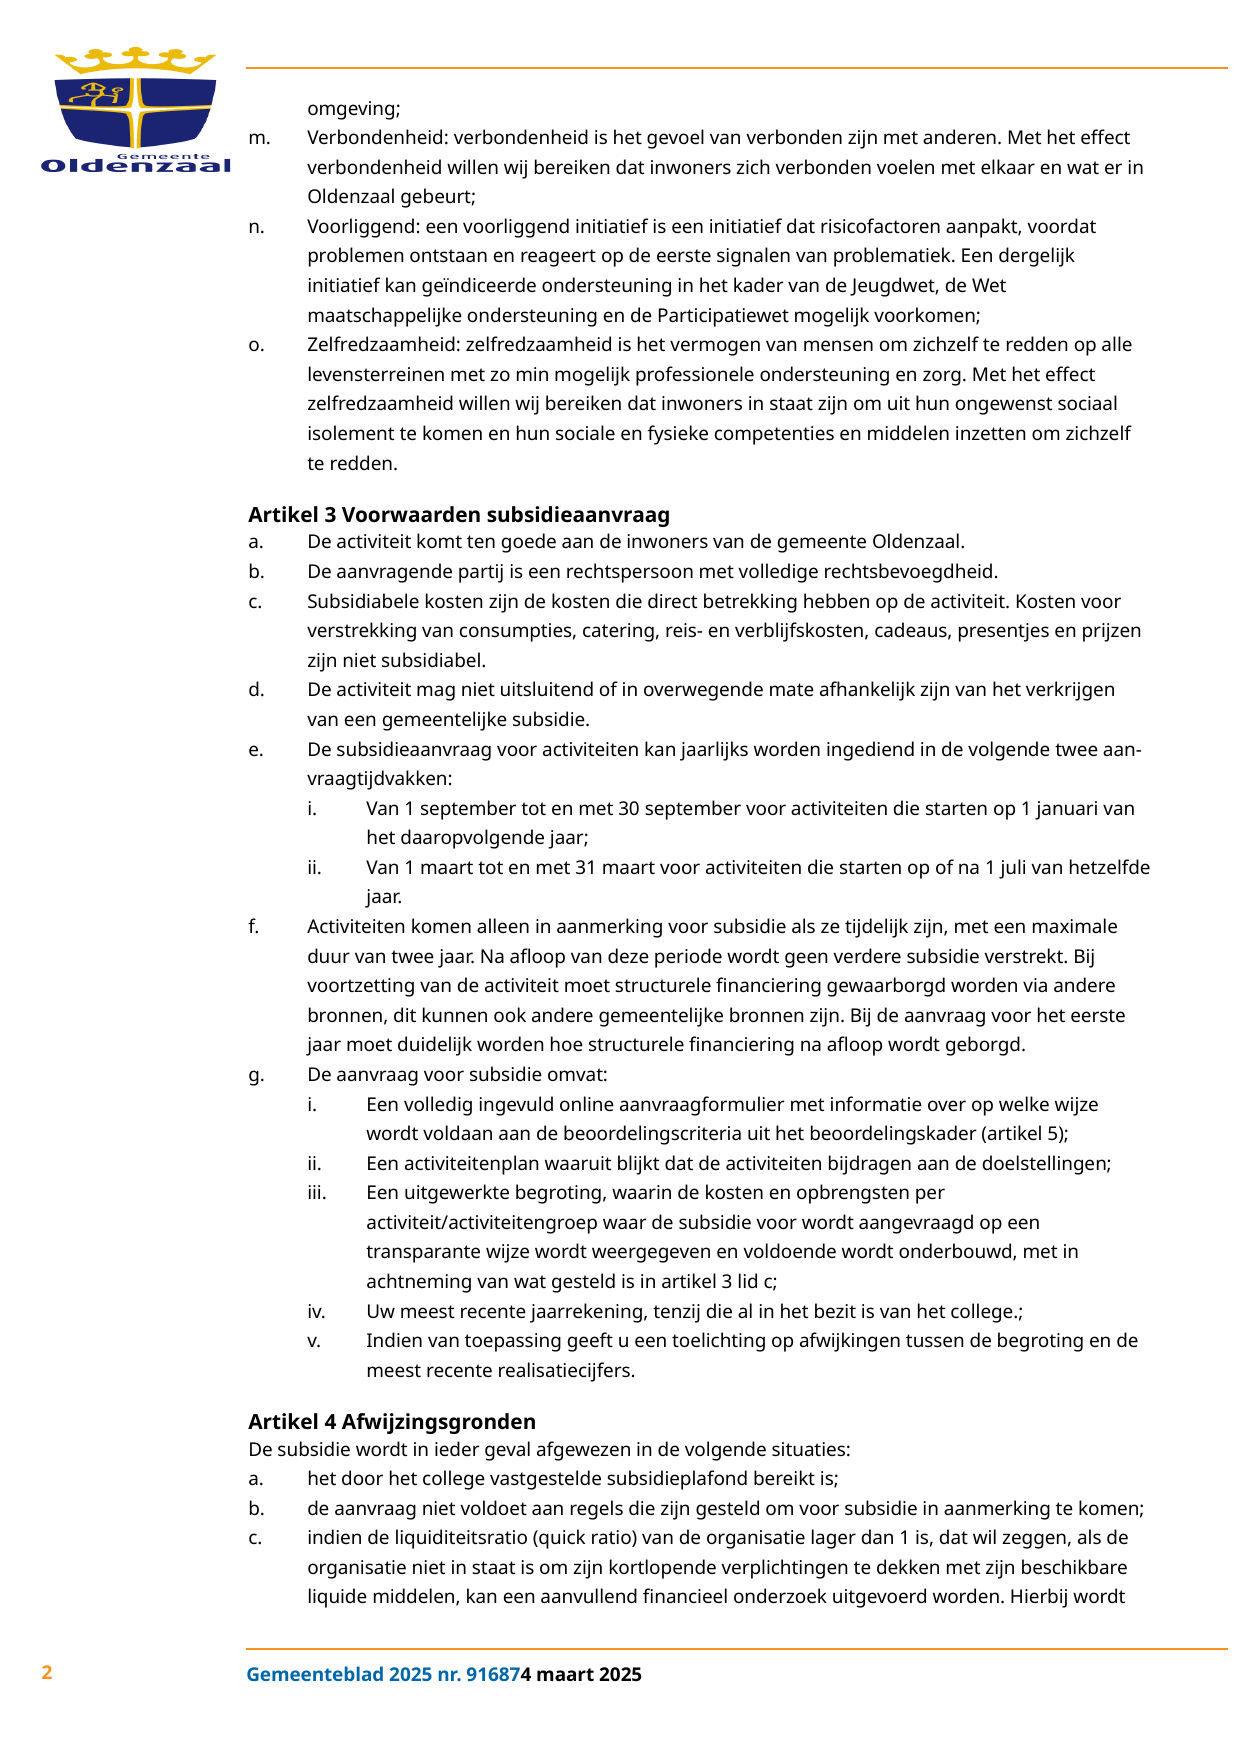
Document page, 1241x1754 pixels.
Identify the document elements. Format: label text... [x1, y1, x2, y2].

list Voorliggend: een voorliggend initiatief is een initiatief dat risicofactoren aanpakt, voordat problemen ontstaan en reageert op de eerste signalen van problematiek. Een dergelijk initiatief kan geïndiceerde ondersteuning in het kader van de Jeugdwet, de Wet maatschappelijke ondersteuning en de Participatiewet mogelijk voorkomen; [248, 213, 1152, 328]
list De subsidieaanvraag voor activiteiten kan jaarlijks worden ingediend in de volgende twee aan-vraagtijdvakken: [248, 736, 1152, 791]
list De aanvraag voor subsidie omvat: [248, 1061, 1152, 1087]
list De activiteit komt ten goede aan de inwoners van de gemeente Oldenzaal. [248, 529, 1152, 554]
list de aanvraag niet voldoet aan regels die zijn gesteld om voor subsidie in aanmerking te komen; [248, 1495, 1152, 1521]
list Activiteiten komen alleen in aanmerking voor subsidie als ze tijdelijk zijn, met een maximale duur van twee jaar. Na afloop van deze periode wordt geen verdere subsidie verstrekt. Bij voortzetting van de activiteit moet structurele financiering gewaarborgd worden via andere bronnen, dit kunnen ook andere gemeentelijke bronnen zijn. Bij de aanvraag voor het eerste jaar moet duidelijk worden hoe structurele financiering na afloop wordt geborgd. [248, 913, 1152, 1057]
list Zelfredzaamheid: zelfredzaamheid is het vermogen van mensen om zichzelf te redden op alle levensterreinen met zo min mogelijk professionele ondersteuning en zorg. Met het effect zelfredzaamheid willen wij bereiken dat inwoners in staat zijn om uit hun ongewenst sociaal isolement te komen en hun sociale en fysieke competenties en middelen inzetten om zichzelf te redden. [248, 331, 1152, 476]
picture [41, 47, 231, 172]
list het door het college vastgestelde subsidieplafond bereikt is; [248, 1465, 1152, 1491]
list De aanvragende partij is een rechtspersoon met volledige rechtsbevoegdheid. [248, 558, 1152, 584]
list Van 1 september tot en met 30 september voor activiteiten die starten op 1 januari van het daaropvolgende jaar; [307, 795, 1152, 850]
text De subsidie wordt in ieder geval afgewezen in de volgende situaties: [248, 1436, 1152, 1462]
list Uw meest recente jaarrekening, tenzij die al in het bezit is van het college.; [307, 1298, 1152, 1323]
list De activiteit mag niet uitsluitend of in overwegende mate afhankelijk zijn van het verkrijgen van een gemeentelijke subsidie. [248, 677, 1152, 732]
list Een volledig ingevuld online aanvraagformulier met informatie over op welke wijze wordt voldaan aan de beoordelingscriteria uit het beoordelingskader (artikel 5); [307, 1091, 1152, 1146]
text Artikel 3 Voorwaarden subsidieaanvraag [248, 500, 1152, 529]
list omgeving; [248, 95, 1152, 121]
list Een uitgewerkte begroting, waarin de kosten en opbrengsten per activiteit/activiteitengroep waar de subsidie voor wordt aangevraagd op een transparante wijze wordt weergegeven en voldoende wordt onderbouwd, met in achtneming van wat gesteld is in artikel 3 lid c; [307, 1179, 1152, 1294]
list indien de liquiditeitsratio (quick ratio) van de organisatie lager dan 1 is, dat wil zeggen, als de organisatie niet in staat is om zijn kortlopende verplichtingen te dekken met zijn beschikbare liquide middelen, kan een aanvullend financieel onderzoek uitgevoerd worden. Hierbij wordt [248, 1524, 1152, 1609]
list Verbondenheid: verbondenheid is het gevoel van verbonden zijn met anderen. Met het effect verbondenheid willen wij bereiken dat inwoners zich verbonden voelen met elkaar en wat er in Oldenzaal gebeurt; [248, 124, 1152, 209]
text Artikel 4 Afwijzingsgronden [248, 1407, 1152, 1436]
list Indien van toepassing geeft u een toelichting op afwijkingen tussen de begroting en de meest recente realisatiecijfers. [307, 1327, 1152, 1383]
list Van 1 maart tot en met 31 maart voor activiteiten die starten op of na 1 juli van hetzelfde jaar. [307, 854, 1152, 909]
list Subsidiabele kosten zijn de kosten die direct betrekking hebben op de activiteit. Kosten voor verstrekking van consumpties, catering, reis- en verblijfskosten, cadeaus, presentjes en prijzen zijn niet subsidiabel. [248, 588, 1152, 673]
list Een activiteitenplan waaruit blijkt dat de activiteiten bijdragen aan de doelstellingen; [307, 1150, 1152, 1176]
